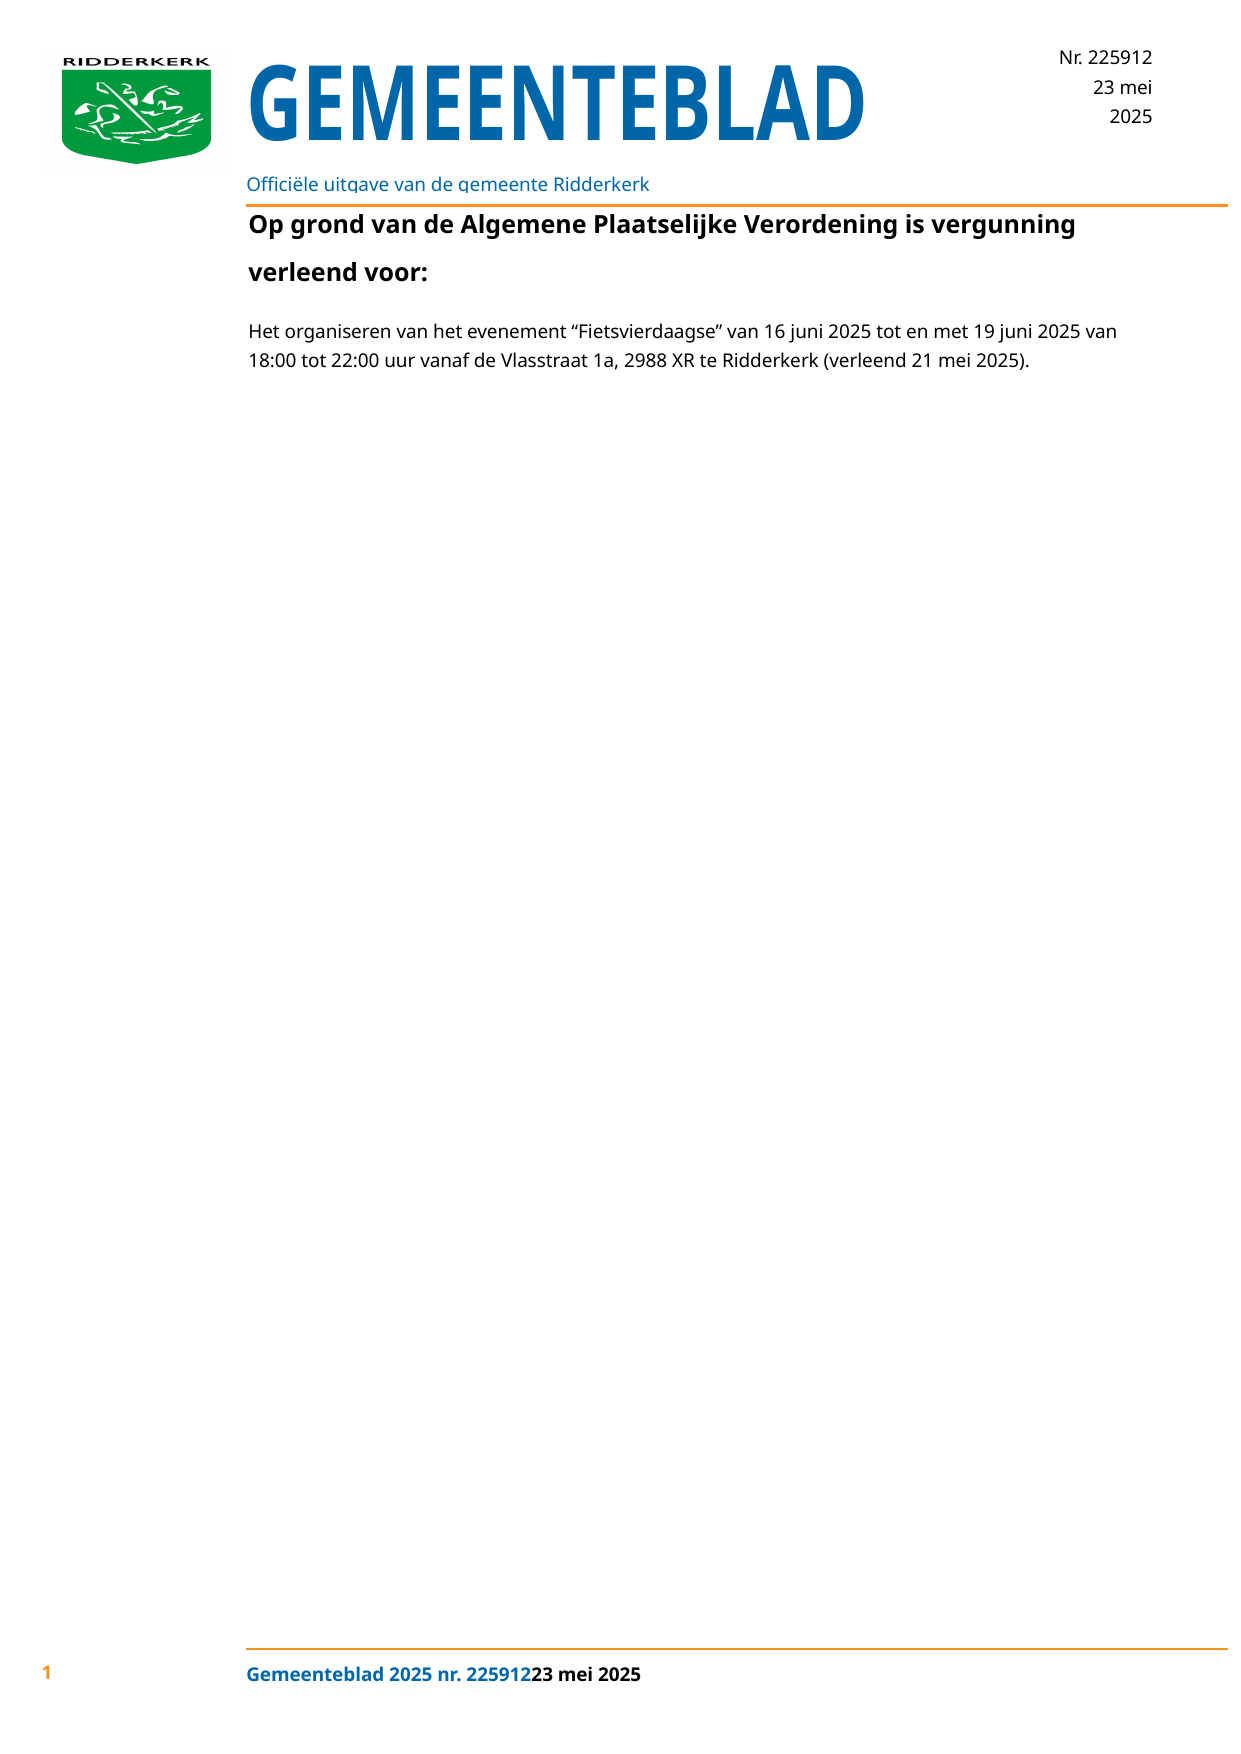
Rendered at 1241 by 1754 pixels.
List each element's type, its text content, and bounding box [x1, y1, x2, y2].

text Het organiseren van het evenement “Fietsvierdaagse” van 16 juni 2025 tot en met 19 juni 2025 van 18:00 tot 22:00 uur vanaf de Vlasstraat 1a, 2988 XR te Ridderkerk (verleend 21 mei 2025). [248, 318, 1152, 373]
picture [41, 47, 231, 172]
text Op grond van de Algemene Plaatselijke Verordening is vergunning verleend voor: [248, 207, 1152, 288]
